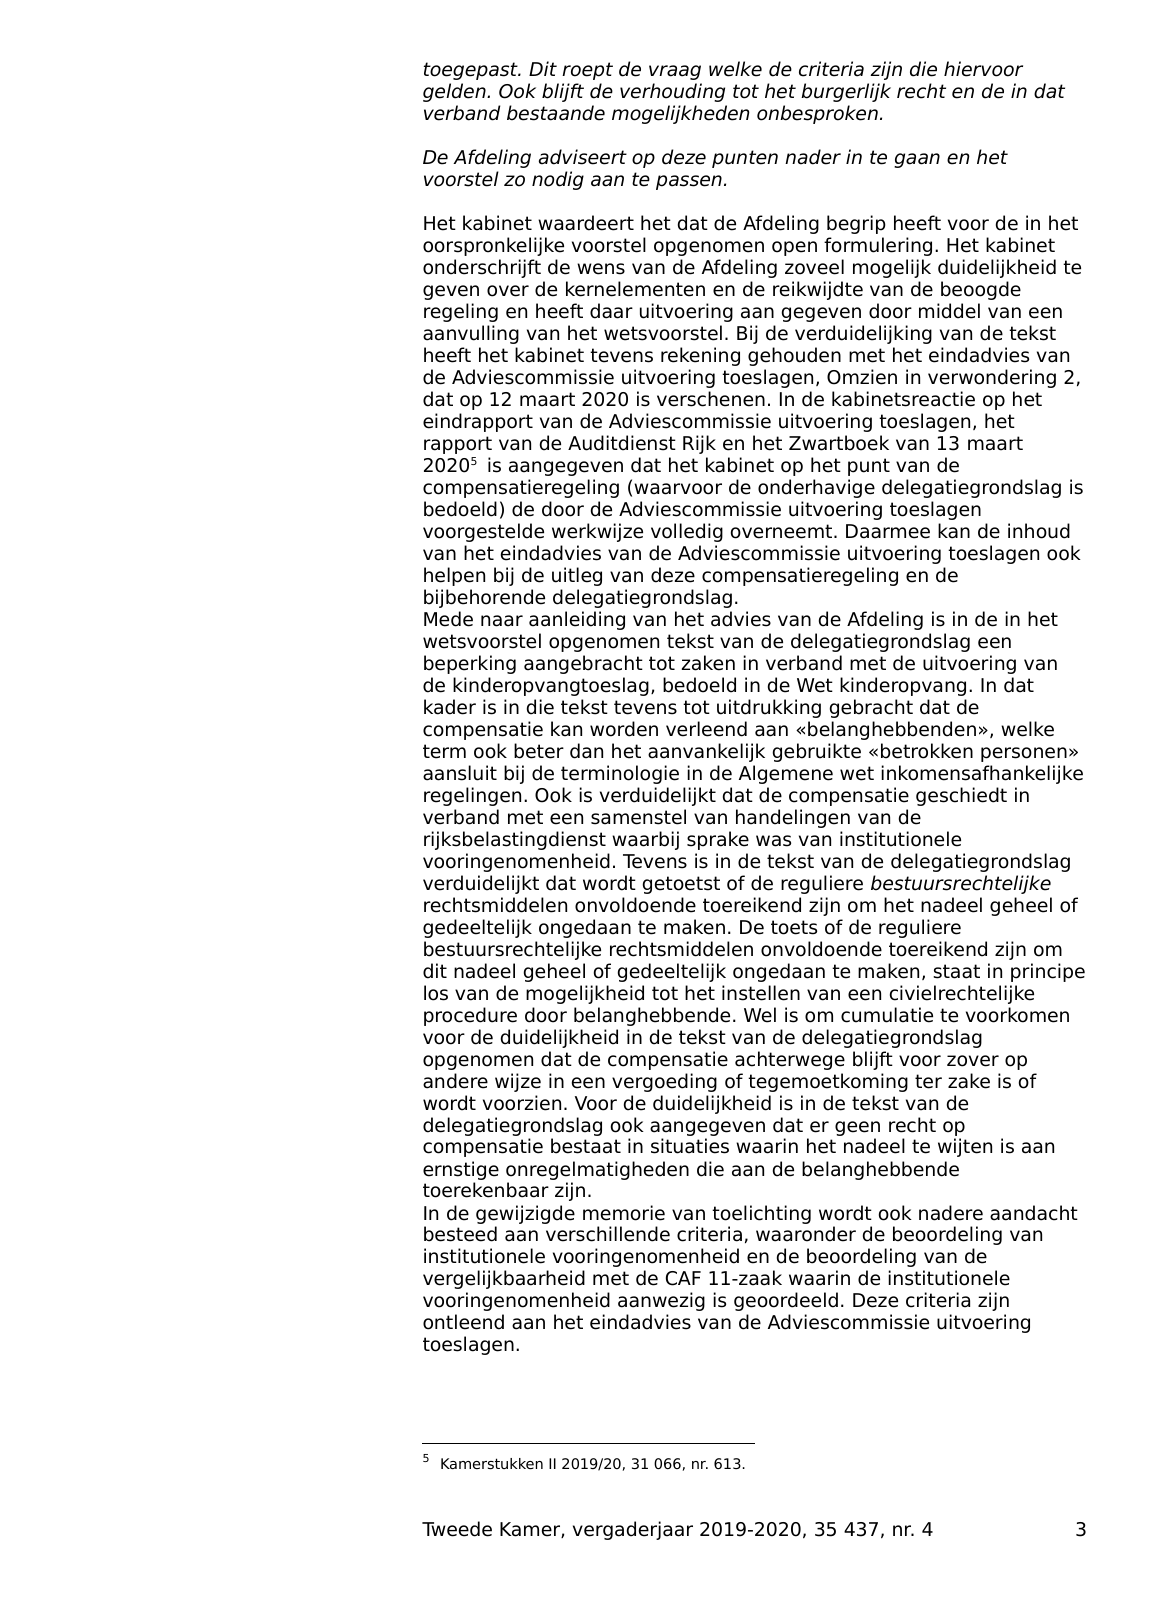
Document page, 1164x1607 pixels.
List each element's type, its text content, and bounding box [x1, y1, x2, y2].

text De Afdeling adviseert op deze punten nader in te gaan en het voorstel zo nodig aan te passen. [422, 147, 1087, 191]
text Mede naar aanleiding van het advies van de Afdeling is in de in het wetsvoorstel opgenomen tekst van de delegatiegrondslag een beperking aangebracht tot zaken in verband met de uitvoering van de kinderopvangtoeslag, bedoeld in de Wet kinderopvang. In dat kader is in die tekst tevens tot uitdrukking gebracht dat de compensatie kan worden verleend aan «belanghebbenden», welke term ook beter dan het aanvankelijk gebruikte «betrokken personen» aansluit bij de terminologie in de Algemene wet inkomensafhankelijke regelingen. Ook is verduidelijkt dat de compensatie geschiedt in verband met een samenstel van handelingen van de rijksbelastingdienst waarbij sprake was van institutionele vooringenomenheid. Tevens is in de tekst van de delegatiegrondslag verduidelijkt dat wordt getoetst of de reguliere bestuursrechtelijke rechtsmiddelen onvoldoende toereikend zijn om het nadeel geheel of gedeeltelijk ongedaan te maken. De toets of de reguliere bestuursrechtelijke rechtsmiddelen onvoldoende toereikend zijn om dit nadeel geheel of gedeeltelijk ongedaan te maken, staat in principe los van de mogelijkheid tot het instellen van een civielrechtelijke procedure door belanghebbende. Wel is om cumulatie te voorkomen voor de duidelijkheid in de tekst van de delegatiegrondslag opgenomen dat de compensatie achterwege blijft voor zover op andere wijze in een vergoeding of tegemoetkoming ter zake is of wordt voorzien. Voor de duidelijkheid is in de tekst van de delegatiegrondslag ook aangegeven dat er geen recht op compensatie bestaat in situaties waarin het nadeel te wijten is aan ernstige onregelmatigheden die aan de belanghebbende toerekenbaar zijn. [422, 609, 1087, 1202]
text In de gewijzigde memorie van toelichting wordt ook nadere aandacht besteed aan verschillende criteria, waaronder de beoordeling van institutionele vooringenomenheid en de beoordeling van de vergelijkbaarheid met de CAF 11-zaak waarin de institutionele vooringenomenheid aanwezig is geoordeeld. Deze criteria zijn ontleend aan het eindadvies van de Adviescommissie uitvoering toeslagen. [422, 1202, 1087, 1356]
text toegepast. Dit roept de vraag welke de criteria zijn die hiervoor gelden. Ook blijft de verhouding tot het burgerlijk recht en de in dat verband bestaande mogelijkheden onbesproken. [422, 59, 1087, 125]
text Het kabinet waardeert het dat de Afdeling begrip heeft voor de in het oorspronkelijke voorstel opgenomen open formulering. Het kabinet onderschrijft de wens van de Afdeling zoveel mogelijk duidelijkheid te geven over de kernelementen en de reikwijdte van de beoogde regeling en heeft daar uitvoering aan gegeven door middel van een aanvulling van het wetsvoorstel. Bij de verduidelijking van de tekst heeft het kabinet tevens rekening gehouden met het eindadvies van de Adviescommissie uitvoering toeslagen, Omzien in verwondering 2, dat op 12 maart 2020 is verschenen. In de kabinetsreactie op het eindrapport van de Adviescommissie uitvoering toeslagen, het rapport van de Auditdienst Rijk en het Zwartboek van 13 maart 2020 is aangegeven dat het kabinet op het punt van de compensatieregeling (waarvoor de onderhavige delegatiegrondslag is bedoeld) de door de Adviescommissie uitvoering toeslagen voorgestelde werkwijze volledig overneemt. Daarmee kan de inhoud van het eindadvies van de Adviescommissie uitvoering toeslagen ook helpen bij de uitleg van deze compensatieregeling en de bijbehorende delegatiegrondslag. [422, 213, 1087, 609]
text Kamerstukken II 2019/20, 31 066, nr. 613. [422, 1452, 1087, 1474]
